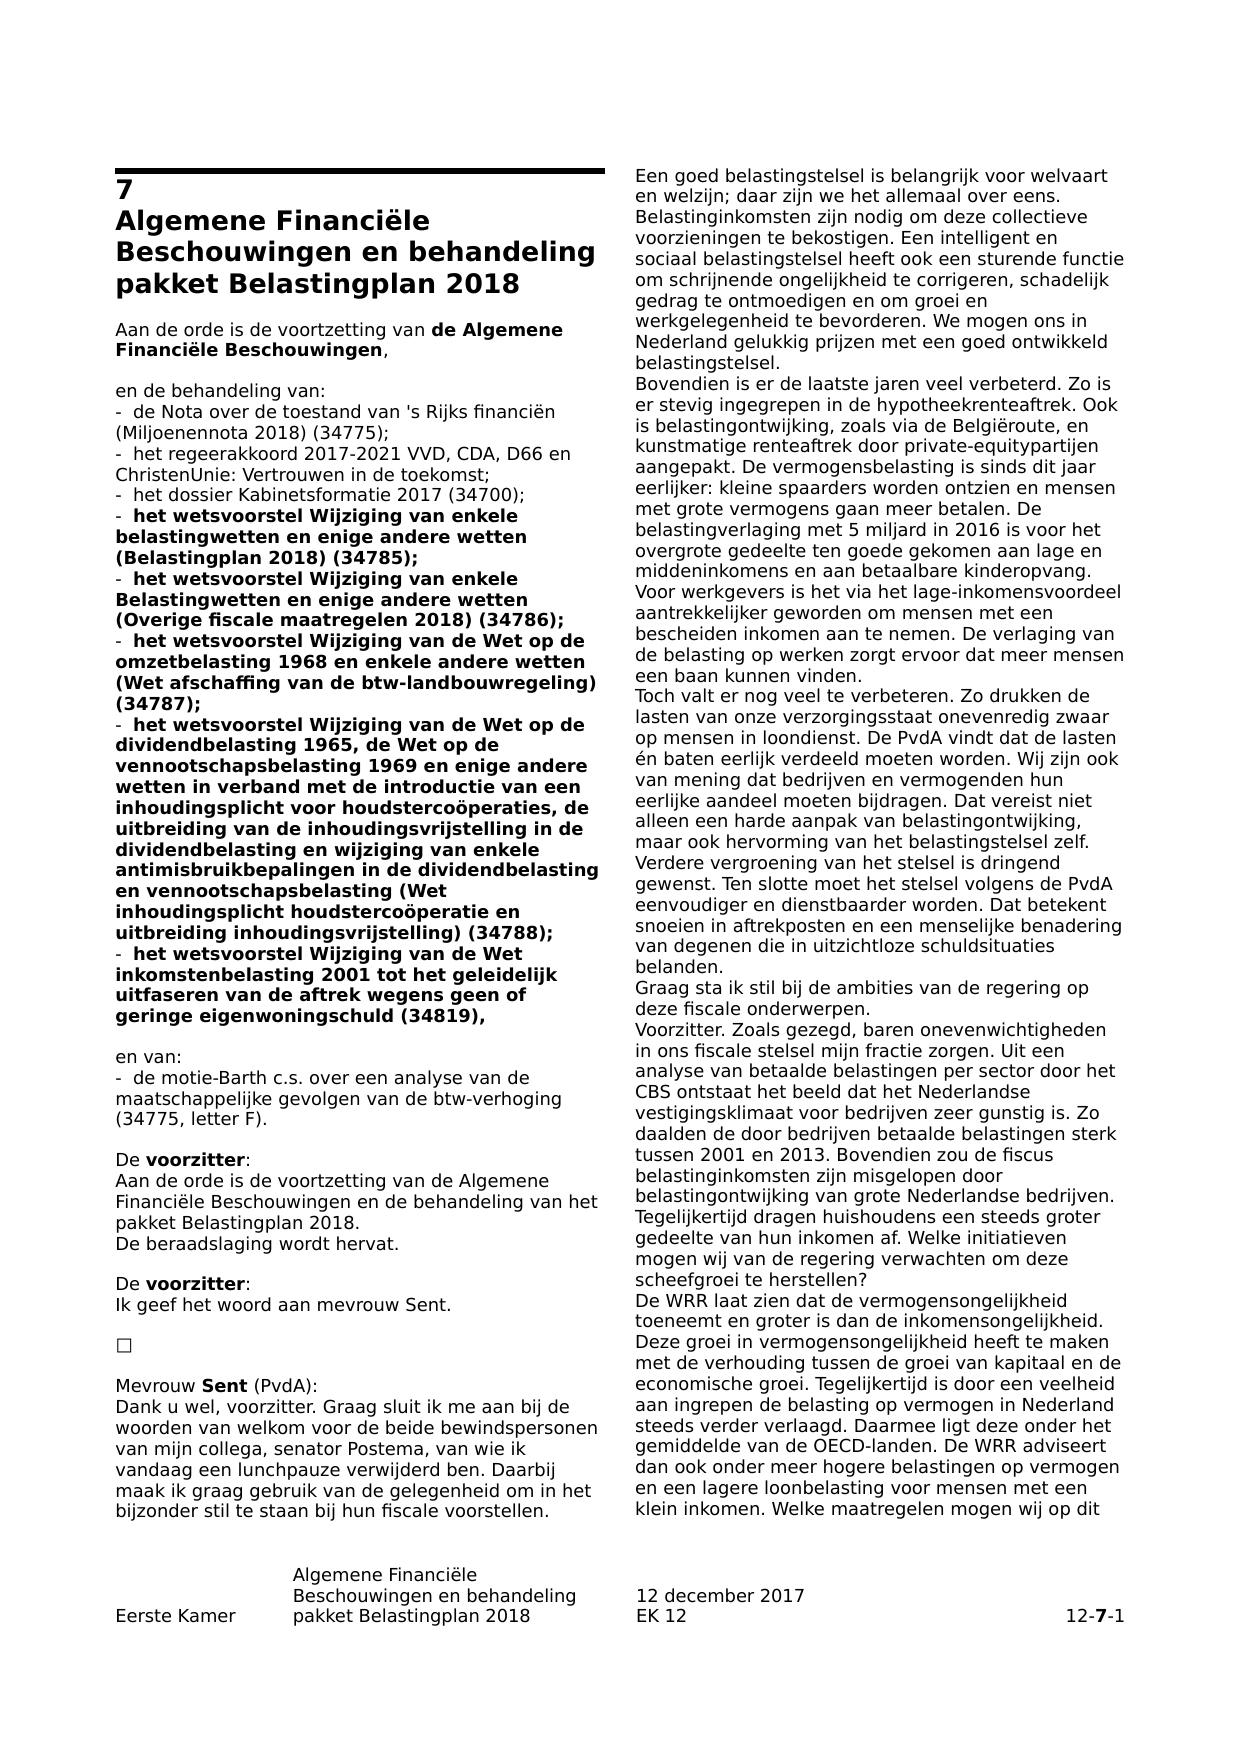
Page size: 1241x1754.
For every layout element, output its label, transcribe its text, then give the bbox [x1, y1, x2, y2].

title 7 Algemene Financiële Beschouwingen en behandeling pakket Belastingplan 2018 [115, 174, 605, 299]
text Aan de orde is de voortzetting van de Algemene Financiële Beschouwingen en de behandeling van het pakket Belastingplan 2018. [115, 1171, 605, 1233]
list het dossier Kabinetsformatie 2017 (34700); [115, 485, 605, 506]
list het wetsvoorstel Wijziging van de Wet inkomstenbelasting 2001 tot het geleidelijk uitfaseren van de aftrek wegens geen of geringe eigenwoningschuld (34819), [115, 943, 605, 1027]
text De beraadslaging wordt hervat. [115, 1233, 605, 1254]
text Een goed belastingstelsel is belangrijk voor welvaart en welzijn; daar zijn we het allemaal over eens. Belastinginkomsten zijn nodig om deze collectieve voorzieningen te bekostigen. Een intelligent en sociaal belastingstelsel heeft ook een sturende functie om schrijnende ongelijkheid te corrigeren, schadelijk gedrag te ontmoedigen en om groei en werkgelegenheid te bevorderen. We mogen ons in Nederland gelukkig prijzen met een goed ontwikkeld belastingstelsel. [635, 165, 1125, 374]
list het regeerakkoord 2017-2021 VVD, CDA, D66 en ChristenUnie: Vertrouwen in de toekomst; [115, 443, 605, 485]
text Bovendien is er de laatste jaren veel verbeterd. Zo is er stevig ingegrepen in de hypotheekrenteaftrek. Ook is belastingontwijking, zoals via de Belgiëroute, en kunstmatige renteaftrek door private-equitypartijen aangepakt. De vermogensbelasting is sinds dit jaar eerlijker: kleine spaarders worden ontzien en mensen met grote vermogens gaan meer betalen. De belastingverlaging met 5 miljard in 2016 is voor het overgrote gedeelte ten goede gekomen aan lage en middeninkomens en aan betaalbare kinderopvang. Voor werkgevers is het via het lage-inkomensvoordeel aantrekkelijker geworden om mensen met een bescheiden inkomen aan te nemen. De verlaging van de belasting op werken zorgt ervoor dat meer mensen een baan kunnen vinden. [635, 374, 1125, 686]
text De voorzitter: [115, 1274, 605, 1295]
text Aan de orde is de voortzetting van de Algemene Financiële Beschouwingen, [115, 319, 605, 361]
list het wetsvoorstel Wijziging van enkele Belastingwetten en enige andere wetten (Overige fiscale maatregelen 2018) (34786); [115, 568, 605, 631]
list het wetsvoorstel Wijziging van de Wet op de omzetbelasting 1968 en enkele andere wetten (Wet afschaffing van de btw-landbouwregeling) (34787); [115, 631, 605, 714]
text Voorzitter. Zoals gezegd, baren onevenwichtigheden in ons fiscale stelsel mijn fractie zorgen. Uit een analyse van betaalde belastingen per sector door het CBS ontstaat het beeld dat het Nederlandse vestigingsklimaat voor bedrijven zeer gunstig is. Zo daalden de door bedrijven betaalde belastingen sterk tussen 2001 en 2013. Bovendien zou de fiscus belastinginkomsten zijn misgelopen door belastingontwijking van grote Nederlandse bedrijven. Tegelijkertijd dragen huishoudens een steeds groter gedeelte van hun inkomen af. Welke initiatieven mogen wij van de regering verwachten om deze scheefgroei te herstellen? [635, 1019, 1125, 1290]
text Dank u wel, voorzitter. Graag sluit ik me aan bij de woorden van welkom voor de beide bewindspersonen van mijn collega, senator Postema, van wie ik vandaag een lunchpauze verwijderd ben. Daarbij maak ik graag gebruik van de gelegenheid om in het bijzonder stil te staan bij hun fiscale voorstellen. [115, 1397, 605, 1522]
text en van: [115, 1047, 605, 1067]
text Mevrouw Sent (PvdA): [115, 1376, 605, 1397]
text De WRR laat zien dat de vermogensongelijkheid toeneemt en groter is dan de inkomensongelijkheid. Deze groei in vermogensongelijkheid heeft te maken met de verhouding tussen de groei van kapitaal en de economische groei. Tegelijkertijd is door een veelheid aan ingrepen de belasting op vermogen in Nederland steeds verder verlaagd. Daarmee ligt deze onder het gemiddelde van de OECD-landen. De WRR adviseert dan ook onder meer hogere belastingen op vermogen en een lagere loonbelasting voor mensen met een klein inkomen. Welke maatregelen mogen wij op dit [635, 1290, 1125, 1519]
text De voorzitter: [115, 1150, 605, 1171]
text en de behandeling van: [115, 381, 605, 402]
text Toch valt er nog veel te verbeteren. Zo drukken de lasten van onze verzorgingsstaat onevenredig zwaar op mensen in loondienst. De PvdA vindt dat de lasten én baten eerlijk verdeeld moeten worden. Wij zijn ook van mening dat bedrijven en vermogenden hun eerlijke aandeel moeten bijdragen. Dat vereist niet alleen een harde aanpak van belastingontwijking, maar ook hervorming van het belastingstelsel zelf. Verdere vergroening van het stelsel is dringend gewenst. Ten slotte moet het stelsel volgens de PvdA eenvoudiger en dienstbaarder worden. Dat betekent snoeien in aftrekposten en een menselijke benadering van degenen die in uitzichtloze schuldsituaties belanden. [635, 686, 1125, 978]
text Graag sta ik stil bij de ambities van de regering op deze fiscale onderwerpen. [635, 978, 1125, 1019]
list de Nota over de toestand van 's Rijks financiën (Miljoenennota 2018) (34775); [115, 402, 605, 443]
list het wetsvoorstel Wijziging van enkele belastingwetten en enige andere wetten (Belastingplan 2018) (34785); [115, 506, 605, 568]
text Ik geef het woord aan mevrouw Sent. [115, 1295, 605, 1316]
text ⬜ [115, 1336, 605, 1356]
list de motie-Barth c.s. over een analyse van de maatschappelijke gevolgen van de btw-verhoging (34775, letter F). [115, 1067, 605, 1130]
list het wetsvoorstel Wijziging van de Wet op de dividendbelasting 1965, de Wet op de vennootschapsbelasting 1969 en enige andere wetten in verband met de introductie van een inhoudingsplicht voor houdstercoöperaties, de uitbreiding van de inhoudingsvrijstelling in de dividendbelasting en wijziging van enkele antimisbruikbepalingen in de dividendbelasting en vennootschapsbelasting (Wet inhoudingsplicht houdstercoöperatie en uitbreiding inhoudingsvrijstelling) (34788); [115, 714, 605, 943]
